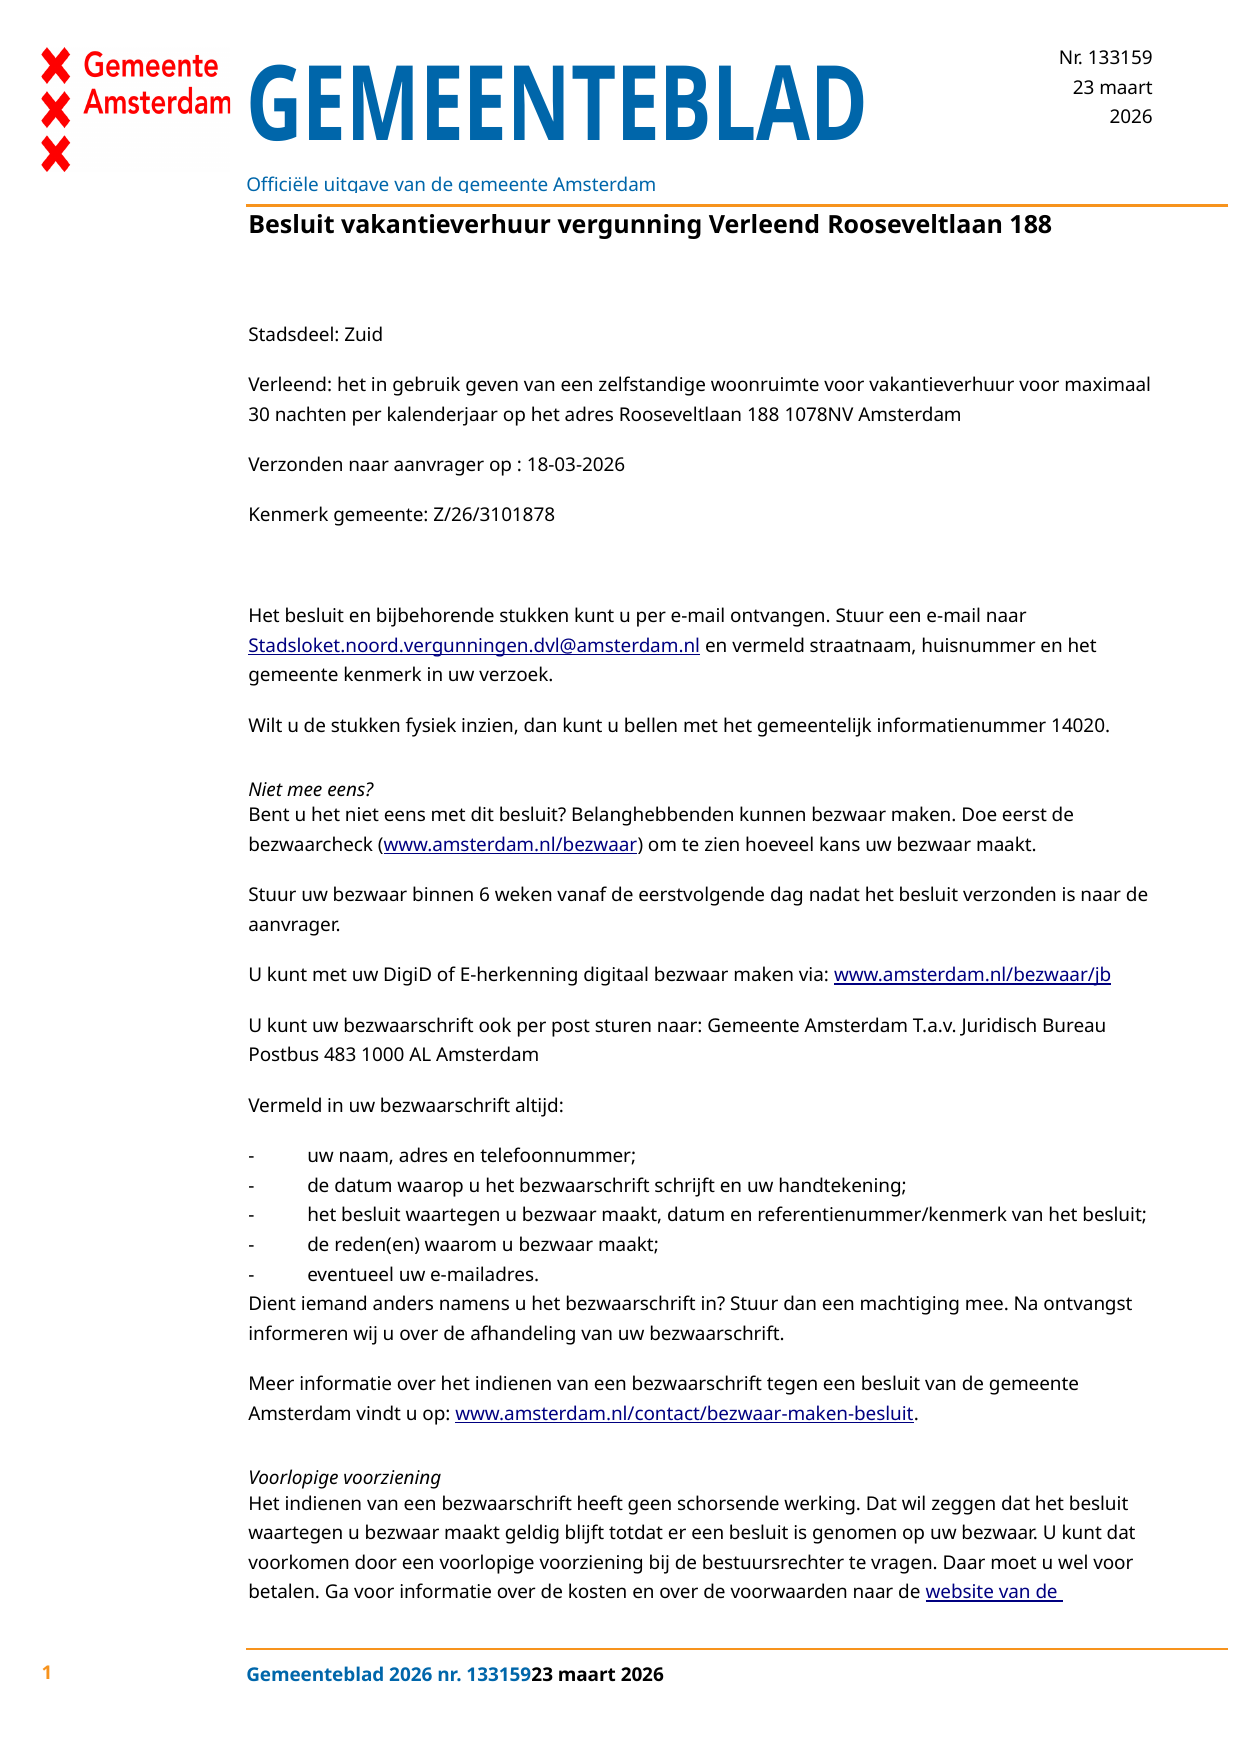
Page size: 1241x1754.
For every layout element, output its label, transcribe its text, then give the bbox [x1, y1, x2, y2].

list eventueel uw e-mailadres. [248, 1261, 1152, 1287]
text U kunt uw bezwaarschrift ook per post sturen naar: Gemeente Amsterdam T.a.v. Juridisch Bureau Postbus 483 1000 AL Amsterdam [248, 1012, 1152, 1067]
text Verleend: het in gebruik geven van een zelfstandige woonruimte voor vakantieverhuur voor maximaal 30 nachten per kalenderjaar op het adres Rooseveltlaan 188 1078NV Amsterdam [248, 371, 1152, 426]
text Vermeld in uw bezwaarschrift altijd: [248, 1092, 1152, 1118]
list uw naam, adres en telefoonnummer; [248, 1142, 1152, 1168]
picture [41, 47, 231, 172]
text Stuur uw bezwaar binnen 6 weken vanaf de eerstvolgende dag nadat het besluit verzonden is naar de aanvrager. [248, 882, 1152, 937]
text Kenmerk gemeente: Z/26/3101878 [248, 502, 1152, 527]
list de reden(en) waarom u bezwaar maakt; [248, 1231, 1152, 1257]
text Stadsdeel: Zuid [248, 321, 1152, 346]
text Dient iemand anders namens u het bezwaarschrift in? Stuur dan een machtiging mee. Na ontvangst informeren wij u over de afhandeling van uw bezwaarschrift. [248, 1290, 1152, 1346]
text Besluit vakantieverhuur vergunning Verleend Rooseveltlaan 188 [248, 207, 1152, 241]
list de datum waarop u het bezwaarschrift schrijft en uw handtekening; [248, 1172, 1152, 1198]
text Het indienen van een bezwaarschrift heeft geen schorsende werking. Dat wil zeggen dat het besluit waartegen u bezwaar maakt geldig blijft totdat er een besluit is genomen op uw bezwaar. U kunt dat voorkomen door een voorlopige voorziening bij de bestuursrechter te vragen. Daar moet u wel voor betalen. Ga voor informatie over de kosten en over de voorwaarden naar de website van de [248, 1490, 1152, 1604]
text Het besluit en bijbehorende stukken kunt u per e-mail ontvangen. Stuur een e-mail naar Stadsloket.noord.vergunningen.dvl@amsterdam.nl en vermeld straatnaam, huisnummer en het gemeente kenmerk in uw verzoek. [248, 602, 1152, 687]
text Wilt u de stukken fysiek inzien, dan kunt u bellen met het gemeentelijk informatienummer 14020. [248, 712, 1152, 738]
text Bent u het niet eens met dit besluit? Belanghebbenden kunnen bezwaar maken. Doe eerst de bezwaarcheck (www.amsterdam.nl/bezwaar) om te zien hoeveel kans uw bezwaar maakt. [248, 802, 1152, 857]
text Meer informatie over het indienen van een bezwaarschrift tegen een besluit van de gemeente Amsterdam vindt u op: www.amsterdam.nl/contact/bezwaar-maken-besluit. [248, 1370, 1152, 1426]
text Voorlopige voorziening [248, 1464, 1152, 1490]
text Niet mee eens? [248, 776, 1152, 802]
text U kunt met uw DigiD of E-herkenning digitaal bezwaar maken via: www.amsterdam.nl/bezwaar/jb [248, 962, 1152, 987]
text Verzonden naar aanvrager op : 18-03-2026 [248, 451, 1152, 477]
list het besluit waartegen u bezwaar maakt, datum en referentienummer/kenmerk van het besluit; [248, 1202, 1152, 1227]
